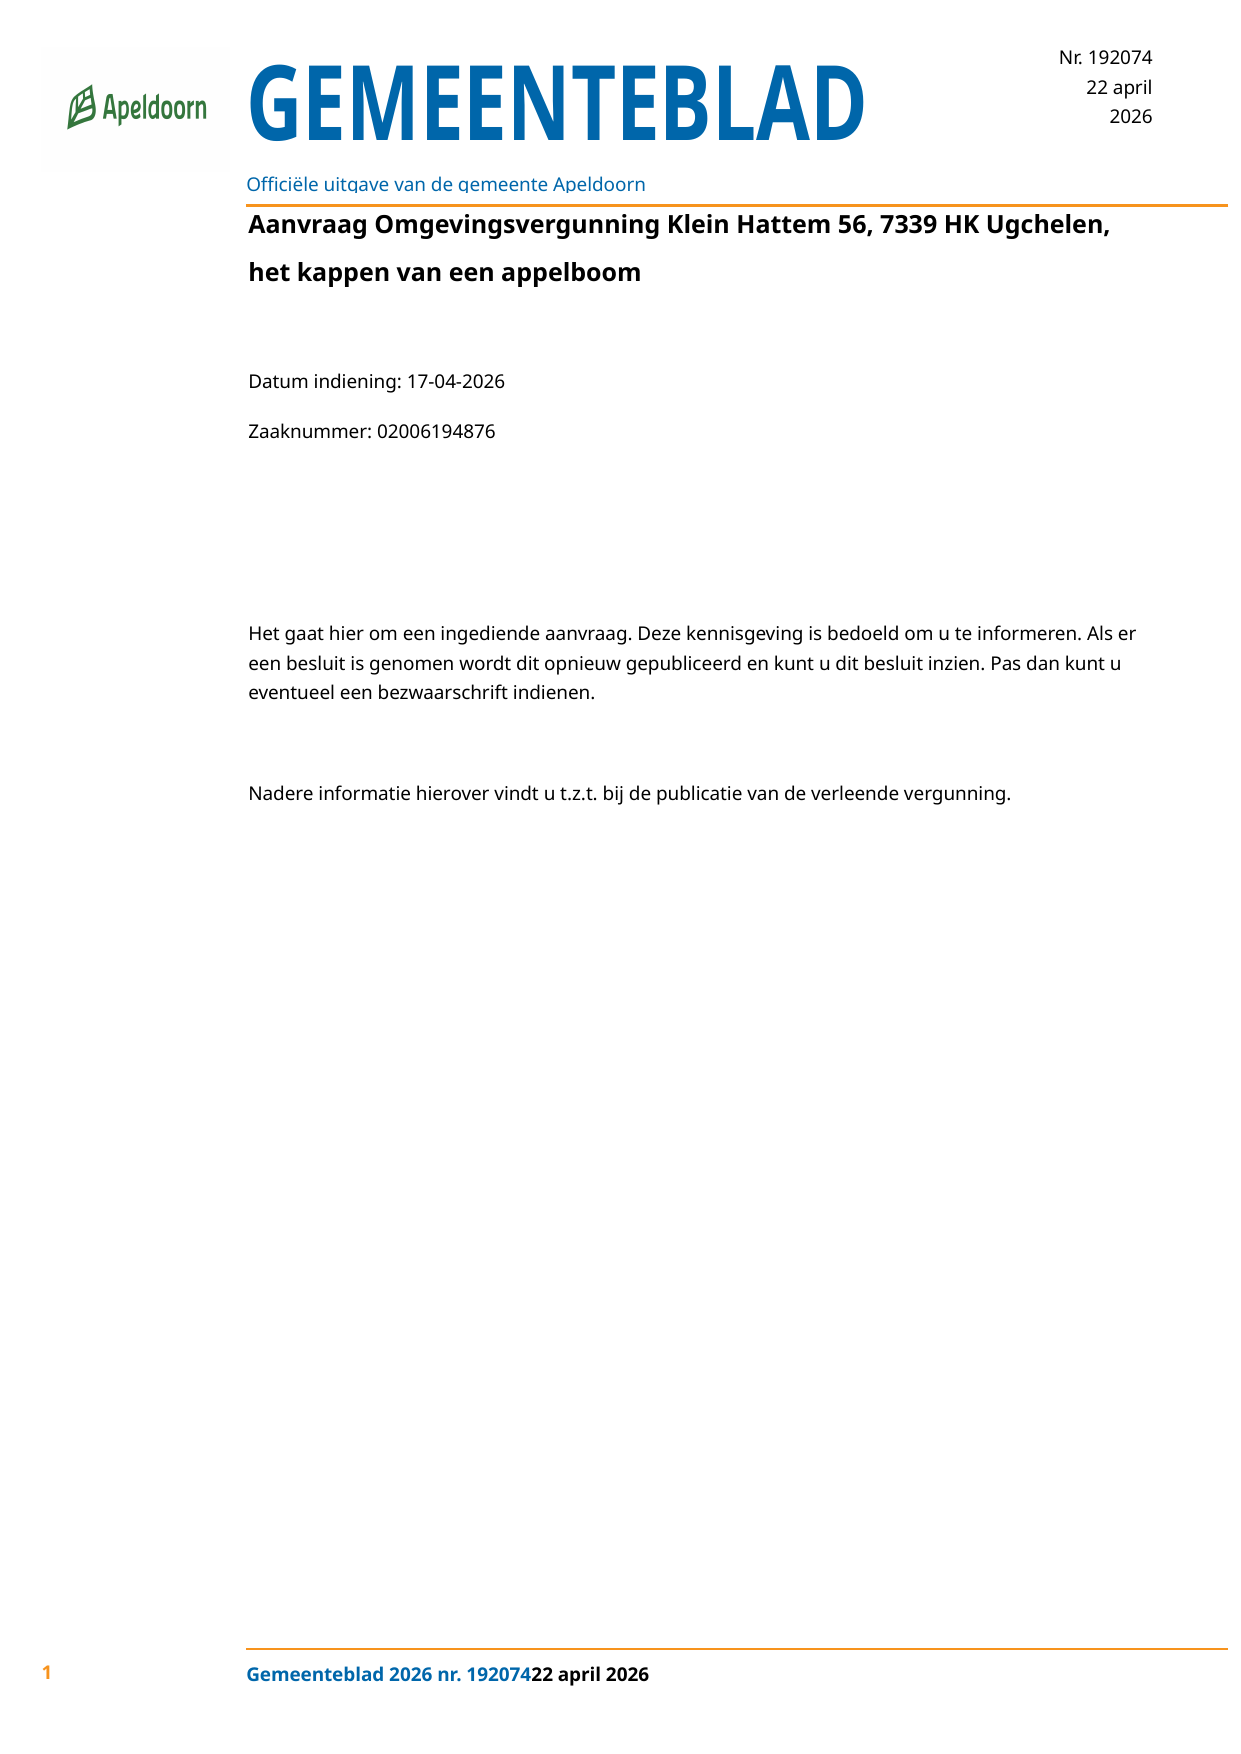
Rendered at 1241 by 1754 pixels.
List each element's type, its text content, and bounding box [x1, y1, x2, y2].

text Het gaat hier om een ingediende aanvraag. Deze kennisgeving is bedoeld om u te informeren. Als er een besluit is genomen wordt dit opnieuw gepubliceerd en kunt u dit besluit inzien. Pas dan kunt u eventueel een bezwaarschrift indienen. [248, 620, 1152, 705]
text Zaaknummer: 02006194876 [248, 419, 1152, 444]
text Datum indiening: 17-04-2026 [248, 368, 1152, 394]
text Nadere informatie hierover vindt u t.z.t. bij de publicatie van de verleende vergunning. [248, 780, 1152, 806]
text Aanvraag Omgevingsvergunning Klein Hattem 56, 7339 HK Ugchelen, het kappen van een appelboom [248, 207, 1152, 288]
picture [41, 47, 231, 172]
